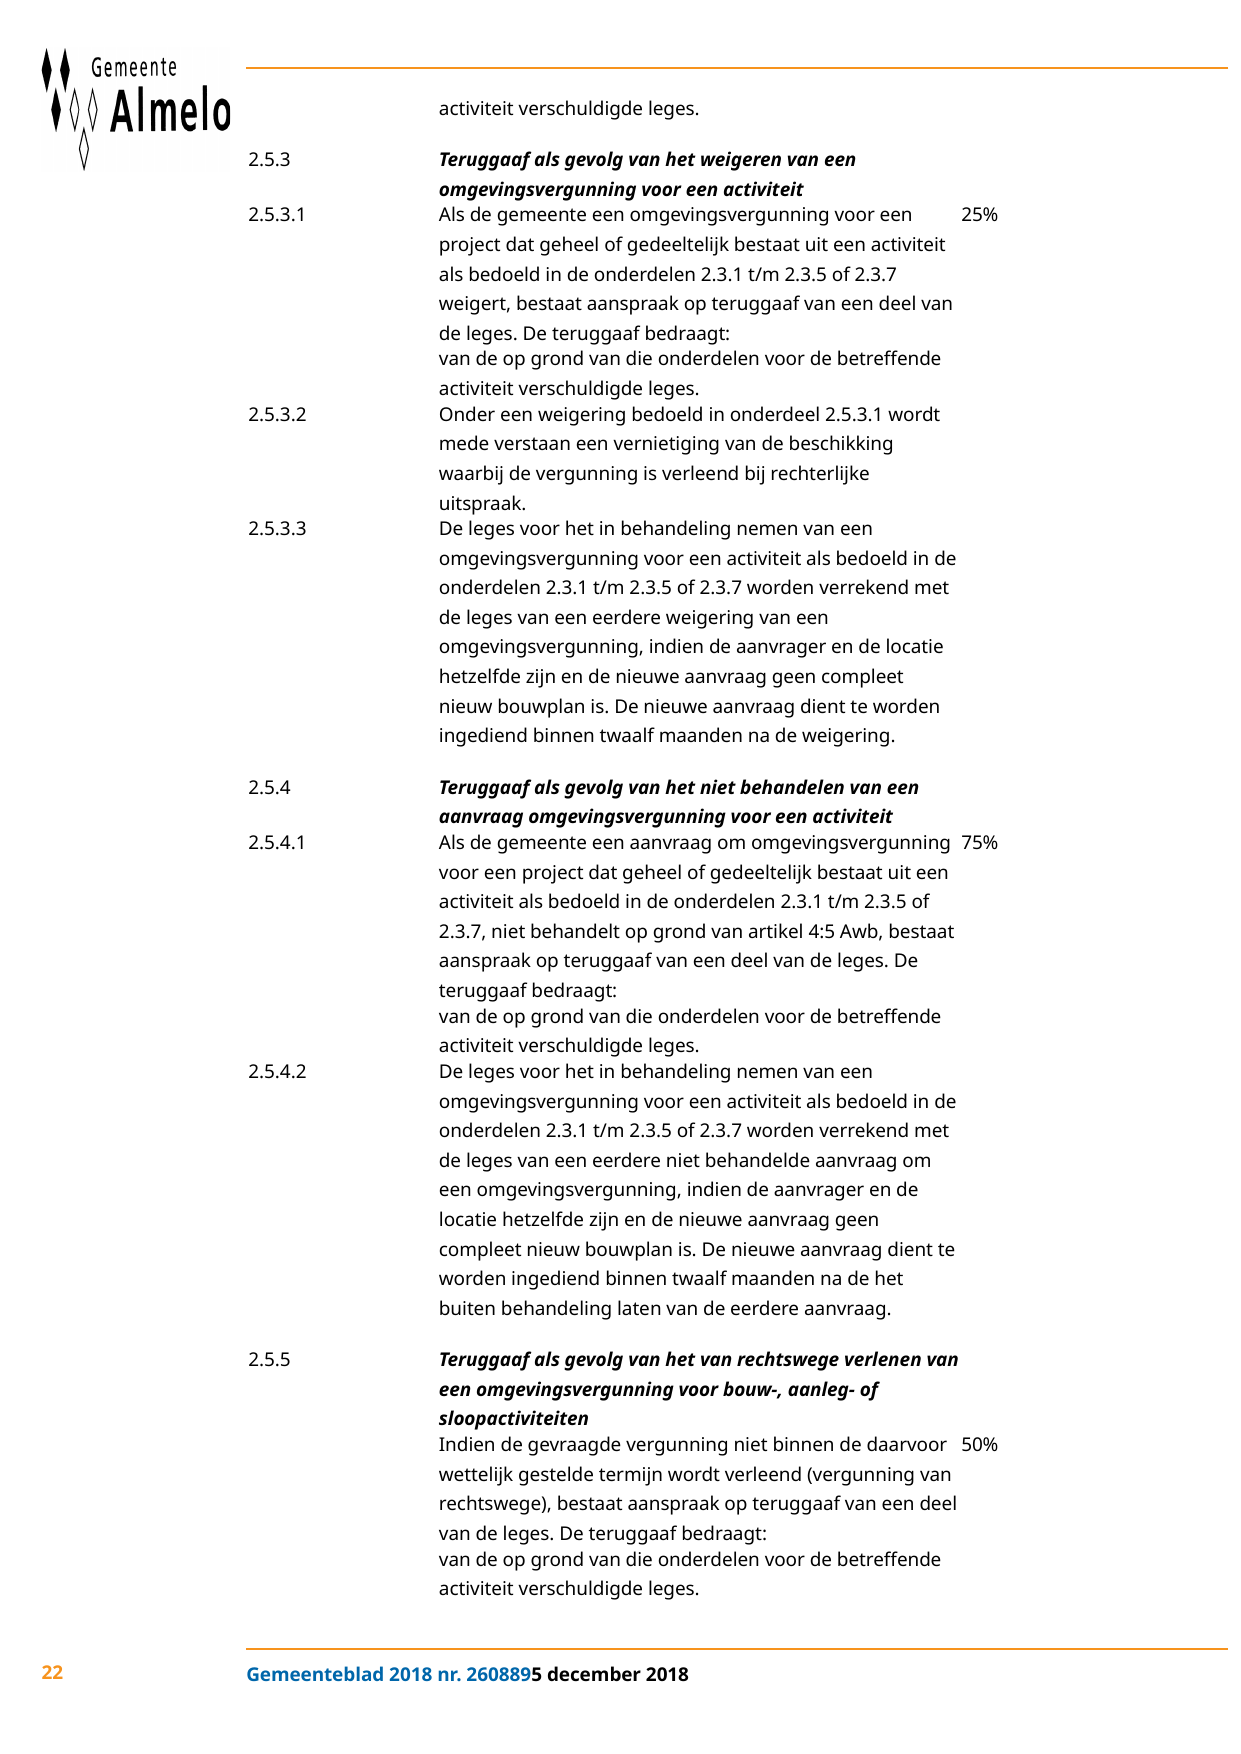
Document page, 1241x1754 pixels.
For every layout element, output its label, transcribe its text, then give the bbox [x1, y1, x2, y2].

table_cell [961, 146, 1152, 202]
table_cell [248, 95, 439, 121]
table_cell [961, 401, 1152, 515]
table_cell activiteit verschuldigde leges. [439, 95, 961, 121]
table_cell 2.5.3.1 [248, 202, 439, 346]
table_cell 75% [961, 829, 1152, 1003]
table_cell 2.5.3.3 [248, 515, 439, 748]
table_cell van de op grond van die onderdelen voor de betreffende activiteit verschuldigde leges. [439, 1003, 961, 1058]
table_cell [248, 1431, 439, 1546]
table_cell 50% [961, 1431, 1152, 1546]
table_cell [961, 95, 1152, 121]
table_cell 2.5.4.1 [248, 829, 439, 1003]
table_cell [961, 346, 1152, 401]
table_cell 2.5.3 [248, 146, 439, 202]
table_cell 2.5.4.2 [248, 1058, 439, 1321]
table_cell Indien de gevraagde vergunning niet binnen de daarvoor wettelijk gestelde termijn wordt verleend (vergunning van rechtswege), bestaat aanspraak op teruggaaf van een deel van de leges. De teruggaaf bedraagt: [439, 1431, 961, 1546]
table_cell [961, 121, 1152, 146]
table_cell [961, 1003, 1152, 1058]
table_cell [439, 748, 961, 774]
table_cell [248, 121, 439, 146]
table_cell Als de gemeente een aanvraag om omgevingsvergunning voor een project dat geheel of gedeeltelijk bestaat uit een activiteit als bedoeld in de onderdelen 2.3.1 t/m 2.3.5 of 2.3.7, niet behandelt op grond van artikel 4:5 Awb, bestaat aanspraak op teruggaaf van een deel van de leges. De teruggaaf bedraagt: [439, 829, 961, 1003]
table_cell Teruggaaf als gevolg van het weigeren van een omgevingsvergunning voor een activiteit [439, 146, 961, 202]
picture [41, 47, 231, 172]
table_cell Onder een weigering bedoeld in onderdeel 2.5.3.1 wordt mede verstaan een vernietiging van de beschikking waarbij de vergunning is verleend bij rechterlijke uitspraak. [439, 401, 961, 515]
table_cell [248, 1546, 439, 1601]
table_cell De leges voor het in behandeling nemen van een omgevingsvergunning voor een activiteit als bedoeld in de onderdelen 2.3.1 t/m 2.3.5 of 2.3.7 worden verrekend met de leges van een eerdere weigering van een omgevingsvergunning, indien de aanvrager en de locatie hetzelfde zijn en de nieuwe aanvraag geen compleet nieuw bouwplan is. De nieuwe aanvraag dient te worden ingediend binnen twaalf maanden na de weigering. [439, 515, 961, 748]
table_cell 2.5.3.2 [248, 401, 439, 515]
table_cell [248, 1321, 439, 1346]
table_cell [961, 748, 1152, 774]
table_cell 25% [961, 202, 1152, 346]
table_cell [439, 1321, 961, 1346]
table_cell 2.5.5 [248, 1346, 439, 1431]
table_cell [961, 1321, 1152, 1346]
table_cell [961, 774, 1152, 829]
table_cell van de op grond van die onderdelen voor de betreffende activiteit verschuldigde leges. [439, 1546, 961, 1601]
table_cell [248, 748, 439, 774]
table_cell [248, 346, 439, 401]
table_cell [961, 1058, 1152, 1321]
table_cell [439, 121, 961, 146]
table_cell Als de gemeente een omgevingsvergunning voor een project dat geheel of gedeeltelijk bestaat uit een activiteit als bedoeld in de onderdelen 2.3.1 t/m 2.3.5 of 2.3.7 weigert, bestaat aanspraak op teruggaaf van een deel van de leges. De teruggaaf bedraagt: [439, 202, 961, 346]
table_cell De leges voor het in behandeling nemen van een omgevingsvergunning voor een activiteit als bedoeld in de onderdelen 2.3.1 t/m 2.3.5 of 2.3.7 worden verrekend met de leges van een eerdere niet behandelde aanvraag om een omgevingsvergunning, indien de aanvrager en de locatie hetzelfde zijn en de nieuwe aanvraag geen compleet nieuw bouwplan is. De nieuwe aanvraag dient te worden ingediend binnen twaalf maanden na de het buiten behandeling laten van de eerdere aanvraag. [439, 1058, 961, 1321]
table_cell [961, 1346, 1152, 1431]
table_cell [248, 1003, 439, 1058]
table_cell Teruggaaf als gevolg van het van rechtswege verlenen van een omgevingsvergunning voor bouw-, aanleg- of sloopactiviteiten [439, 1346, 961, 1431]
table_cell van de op grond van die onderdelen voor de betreffende activiteit verschuldigde leges. [439, 346, 961, 401]
table_cell Teruggaaf als gevolg van het niet behandelen van een aanvraag omgevingsvergunning voor een activiteit [439, 774, 961, 829]
table_cell 2.5.4 [248, 774, 439, 829]
table_cell [961, 515, 1152, 748]
table_cell [961, 1546, 1152, 1601]
